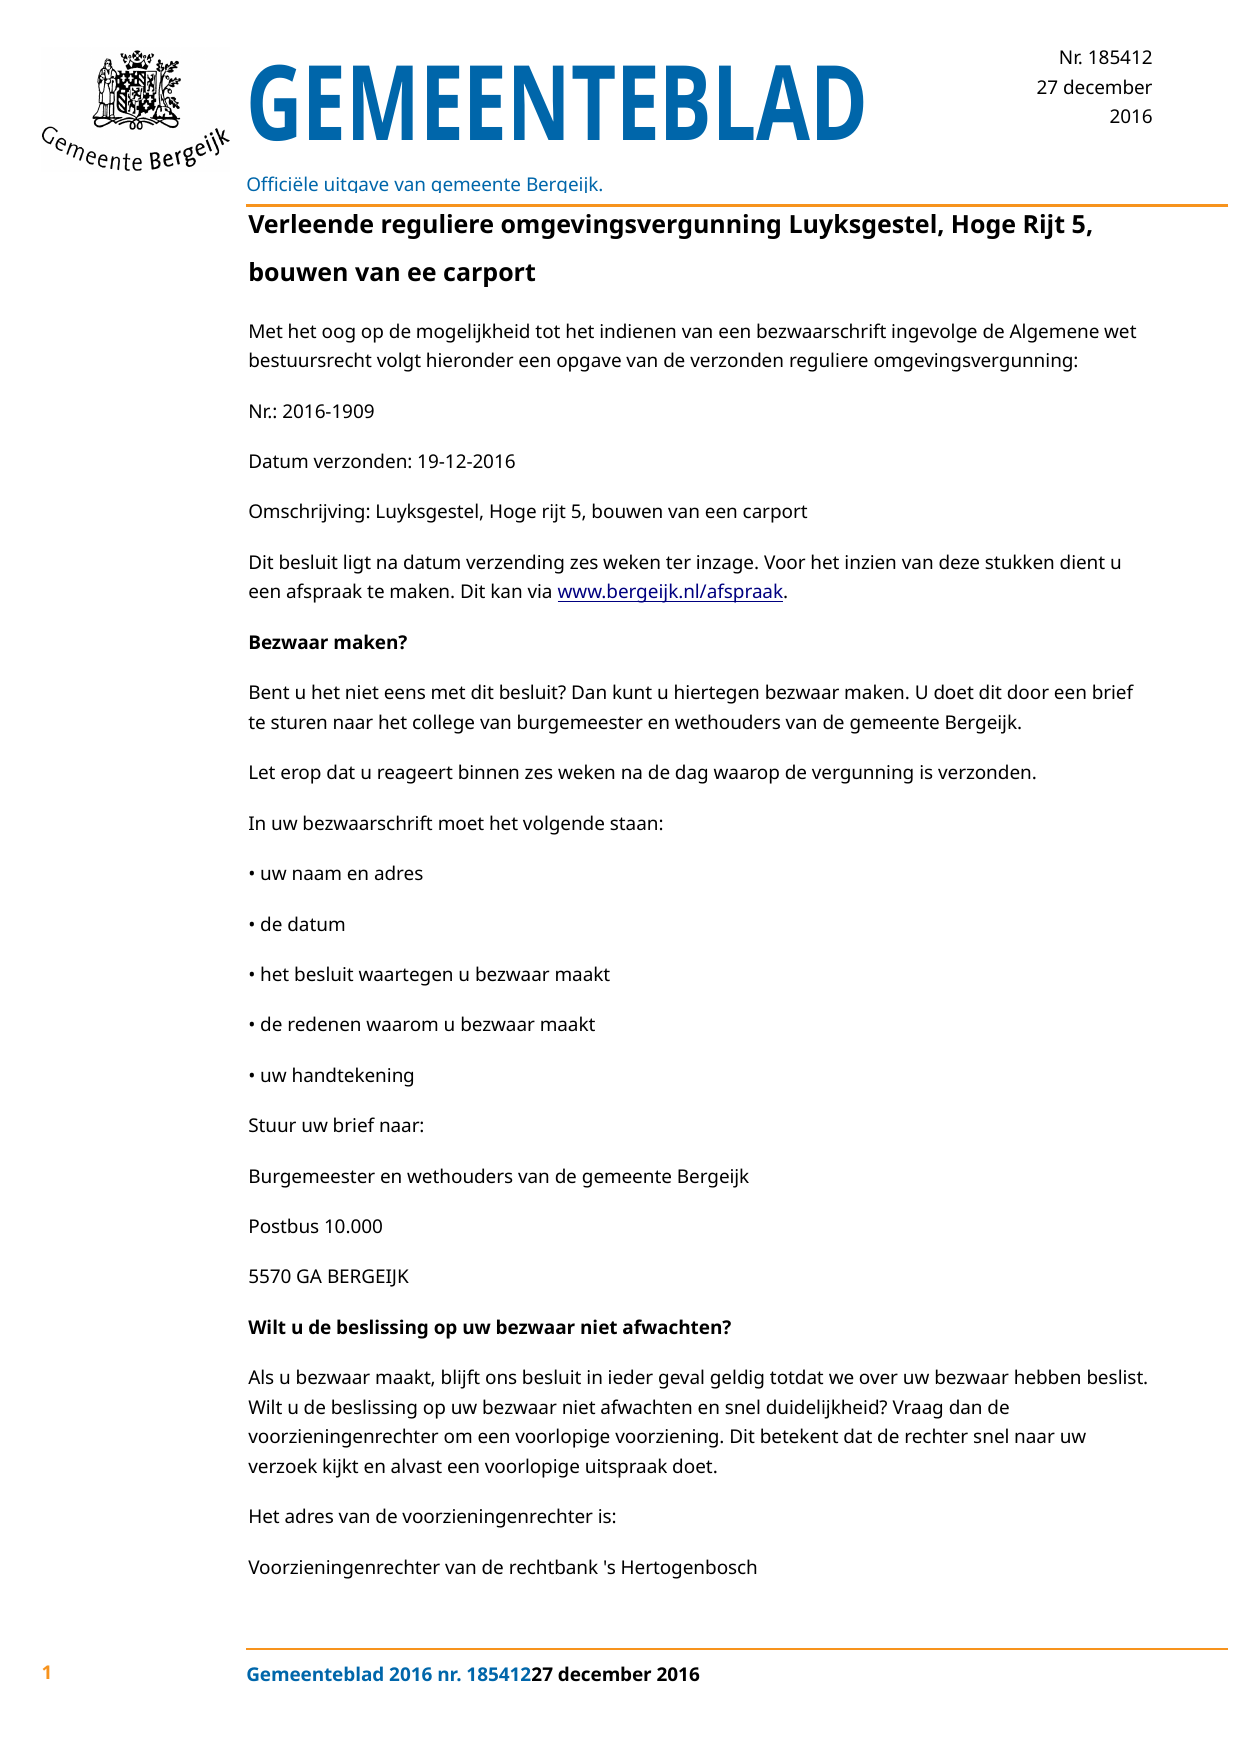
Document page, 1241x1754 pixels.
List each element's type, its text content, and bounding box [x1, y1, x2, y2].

text • uw naam en adres [248, 860, 1152, 886]
text Burgemeester en wethouders van de gemeente Bergeijk [248, 1163, 1152, 1189]
text Het adres van de voorzieningenrechter is: [248, 1504, 1152, 1529]
text Verleende reguliere omgevingsvergunning Luyksgestel, Hoge Rijt 5, bouwen van ee carport [248, 207, 1152, 288]
text Datum verzonden: 19-12-2016 [248, 448, 1152, 474]
picture [41, 47, 231, 172]
text Als u bezwaar maakt, blijft ons besluit in ieder geval geldig totdat we over uw bezwaar hebben beslist. Wilt u de beslissing op uw bezwaar niet afwachten en snel duidelijkheid? Vraag dan de voorzieningenrechter om een voorlopige voorziening. Dit betekent dat de rechter snel naar uw verzoek kijkt en alvast een voorlopige uitspraak doet. [248, 1364, 1152, 1479]
text Stuur uw brief naar: [248, 1112, 1152, 1138]
text Bezwaar maken? [248, 629, 1152, 655]
text • de redenen waarom u bezwaar maakt [248, 1012, 1152, 1037]
text Nr.: 2016-1909 [248, 398, 1152, 424]
text Dit besluit ligt na datum verzending zes weken ter inzage. Voor het inzien van deze stukken dient u een afspraak te maken. Dit kan via www.bergeijk.nl/afspraak. [248, 549, 1152, 604]
text In uw bezwaarschrift moet het volgende staan: [248, 810, 1152, 836]
text Postbus 10.000 [248, 1213, 1152, 1239]
text Let erop dat u reageert binnen zes weken na de dag waarop de vergunning is verzonden. [248, 759, 1152, 785]
text 5570 GA BERGEIJK [248, 1264, 1152, 1289]
text • uw handtekening [248, 1062, 1152, 1088]
text Met het oog op de mogelijkheid tot het indienen van een bezwaarschrift ingevolge de Algemene wet bestuursrecht volgt hieronder een opgave van de verzonden reguliere omgevingsvergunning: [248, 318, 1152, 373]
text • het besluit waartegen u bezwaar maakt [248, 961, 1152, 987]
text Voorzieningenrechter van de rechtbank 's Hertogenbosch [248, 1554, 1152, 1580]
text Wilt u de beslissing op uw bezwaar niet afwachten? [248, 1314, 1152, 1340]
text Bent u het niet eens met dit besluit? Dan kunt u hiertegen bezwaar maken. U doet dit door een brief te sturen naar het college van burgemeester en wethouders van de gemeente Bergeijk. [248, 679, 1152, 735]
text • de datum [248, 911, 1152, 937]
text Omschrijving: Luyksgestel, Hoge rijt 5, bouwen van een carport [248, 499, 1152, 524]
